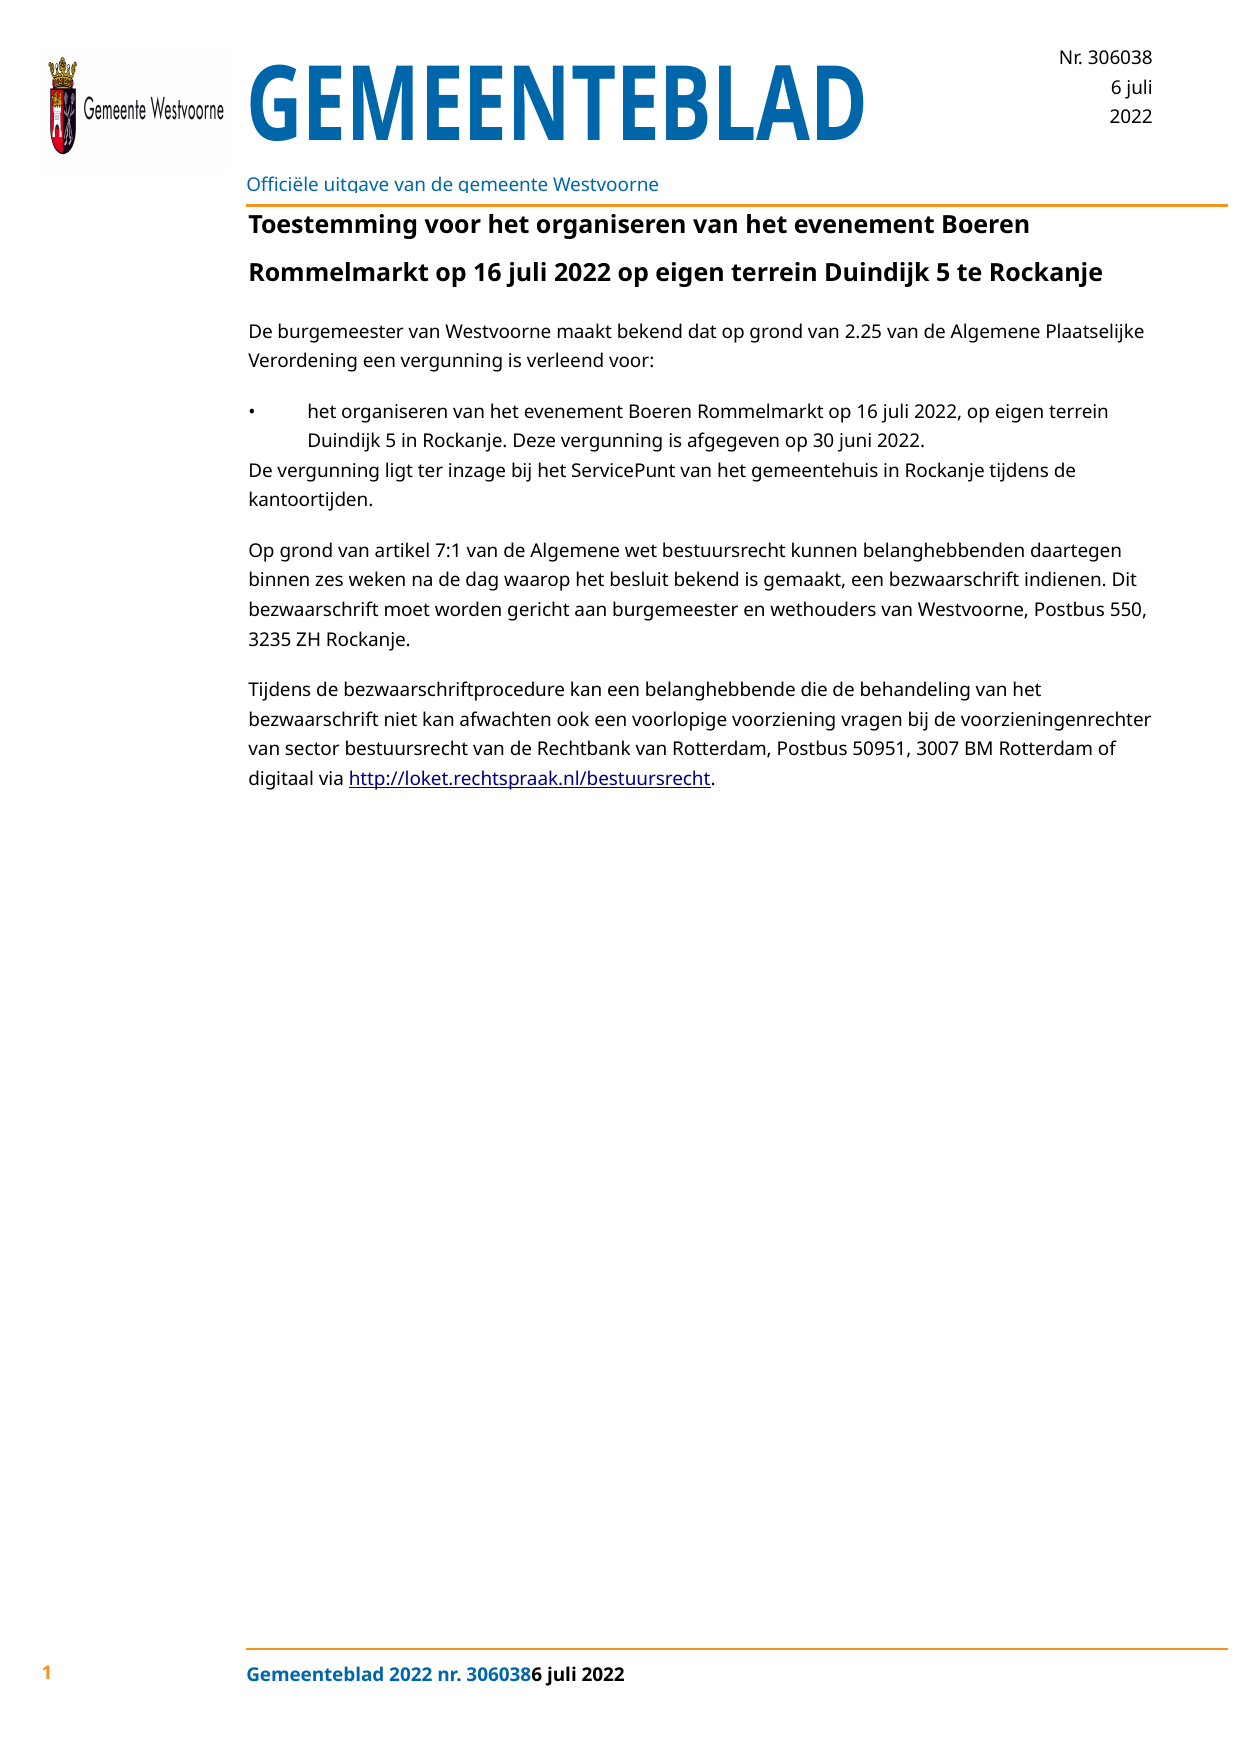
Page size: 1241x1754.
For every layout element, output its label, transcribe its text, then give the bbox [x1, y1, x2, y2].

text Toestemming voor het organiseren van het evenement Boeren Rommelmarkt op 16 juli 2022 op eigen terrein Duindijk 5 te Rockanje [248, 207, 1152, 288]
text De vergunning ligt ter inzage bij het ServicePunt van het gemeentehuis in Rockanje tijdens de kantoortijden. [248, 457, 1152, 512]
list het organiseren van het evenement Boeren Rommelmarkt op 16 juli 2022, op eigen terrein Duindijk 5 in Rockanje. Deze vergunning is afgegeven op 30 juni 2022. [248, 398, 1152, 453]
text Tijdens de bezwaarschriftprocedure kan een belanghebbende die de behandeling van het bezwaarschrift niet kan afwachten ook een voorlopige voorziening vragen bij de voorzieningenrechter van sector bestuursrecht van de Rechtbank van Rotterdam, Postbus 50951, 3007 BM Rotterdam of digitaal via http://loket.rechtspraak.nl/bestuursrecht. [248, 676, 1152, 791]
text Op grond van artikel 7:1 van de Algemene wet bestuursrecht kunnen belanghebbenden daartegen binnen zes weken na de dag waarop het besluit bekend is gemaakt, een bezwaarschrift indienen. Dit bezwaarschrift moet worden gericht aan burgemeester en wethouders van Westvoorne, Postbus 550, 3235 ZH Rockanje. [248, 537, 1152, 652]
text De burgemeester van Westvoorne maakt bekend dat op grond van 2.25 van de Algemene Plaatselijke Verordening een vergunning is verleend voor: [248, 318, 1152, 373]
picture [41, 47, 231, 172]
